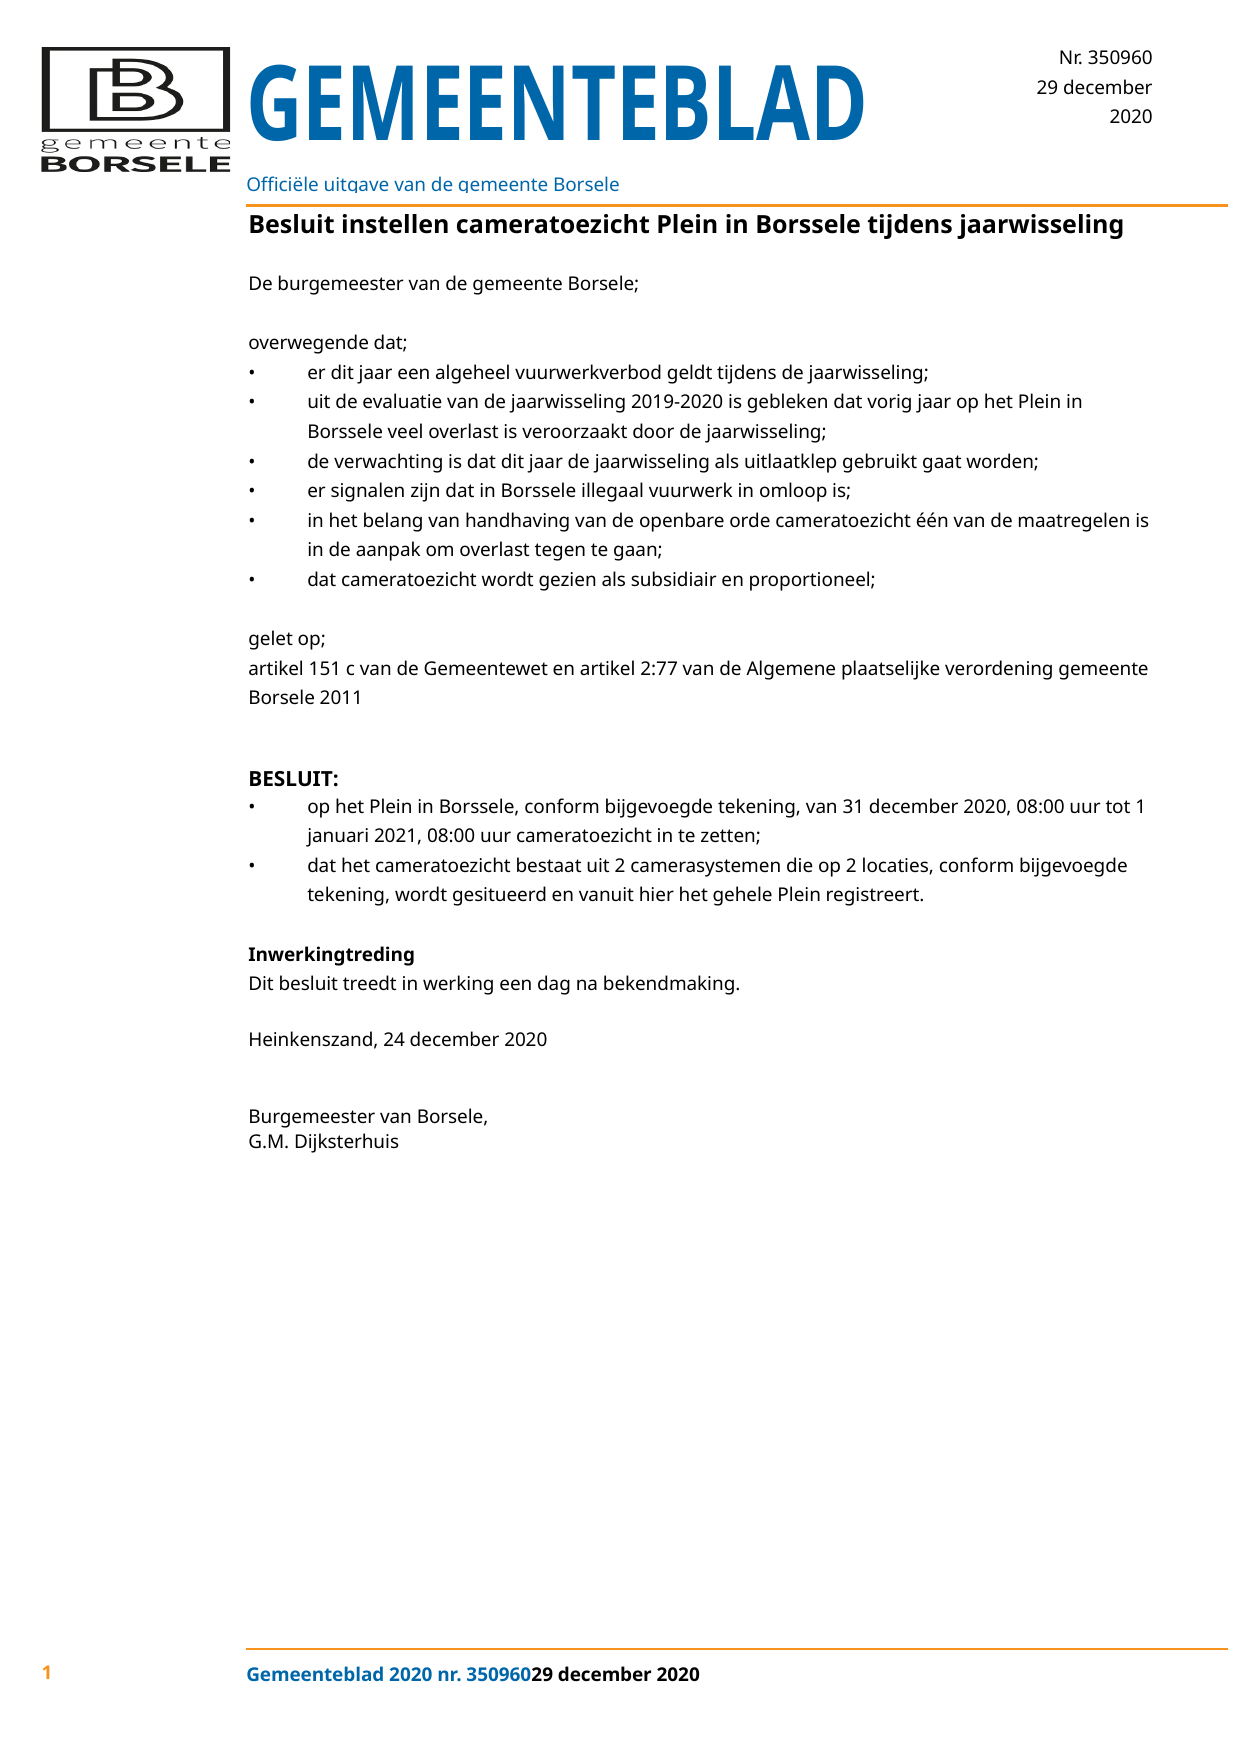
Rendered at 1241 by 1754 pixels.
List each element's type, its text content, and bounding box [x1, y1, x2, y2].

list dat cameratoezicht wordt gezien als subsidiair en proportioneel; [248, 566, 1152, 592]
text artikel 151 c van de Gemeentewet en artikel 2:77 van de Algemene plaatselijke verordening gemeente Borsele 2011 [248, 655, 1152, 710]
list in het belang van handhaving van de openbare orde cameratoezicht één van de maatregelen is in de aanpak om overlast tegen te gaan; [248, 507, 1152, 562]
list de verwachting is dat dit jaar de jaarwisseling als uitlaatklep gebruikt gaat worden; [248, 448, 1152, 473]
text gelet op; [248, 625, 1152, 651]
text De burgemeester van de gemeente Borsele; [248, 270, 1152, 296]
text overwegende dat; [248, 329, 1152, 355]
picture [41, 47, 231, 172]
text Dit besluit treedt in werking een dag na bekendmaking. [248, 970, 1152, 996]
text G.M. Dijksterhuis [248, 1129, 1152, 1154]
list dat het cameratoezicht bestaat uit 2 camerasystemen die op 2 locaties, conform bijgevoegde tekening, wordt gesitueerd en vanuit hier het gehele Plein registreert. [248, 852, 1152, 907]
list er signalen zijn dat in Borssele illegaal vuurwerk in omloop is; [248, 477, 1152, 503]
list uit de evaluatie van de jaarwisseling 2019-2020 is gebleken dat vorig jaar op het Plein in Borssele veel overlast is veroorzaakt door de jaarwisseling; [248, 389, 1152, 444]
list er dit jaar een algeheel vuurwerkverbod geldt tijdens de jaarwisseling; [248, 359, 1152, 385]
text Heinkenszand, 24 december 2020 [248, 1026, 1152, 1051]
text BESLUIT: [248, 764, 1152, 793]
text Burgemeester van Borsele, [248, 1103, 1152, 1129]
list op het Plein in Borssele, conform bijgevoegde tekening, van 31 december 2020, 08:00 uur tot 1 januari 2021, 08:00 uur cameratoezicht in te zetten; [248, 793, 1152, 848]
text Inwerkingtreding [248, 941, 1152, 967]
text Besluit instellen cameratoezicht Plein in Borssele tijdens jaarwisseling [248, 207, 1152, 241]
